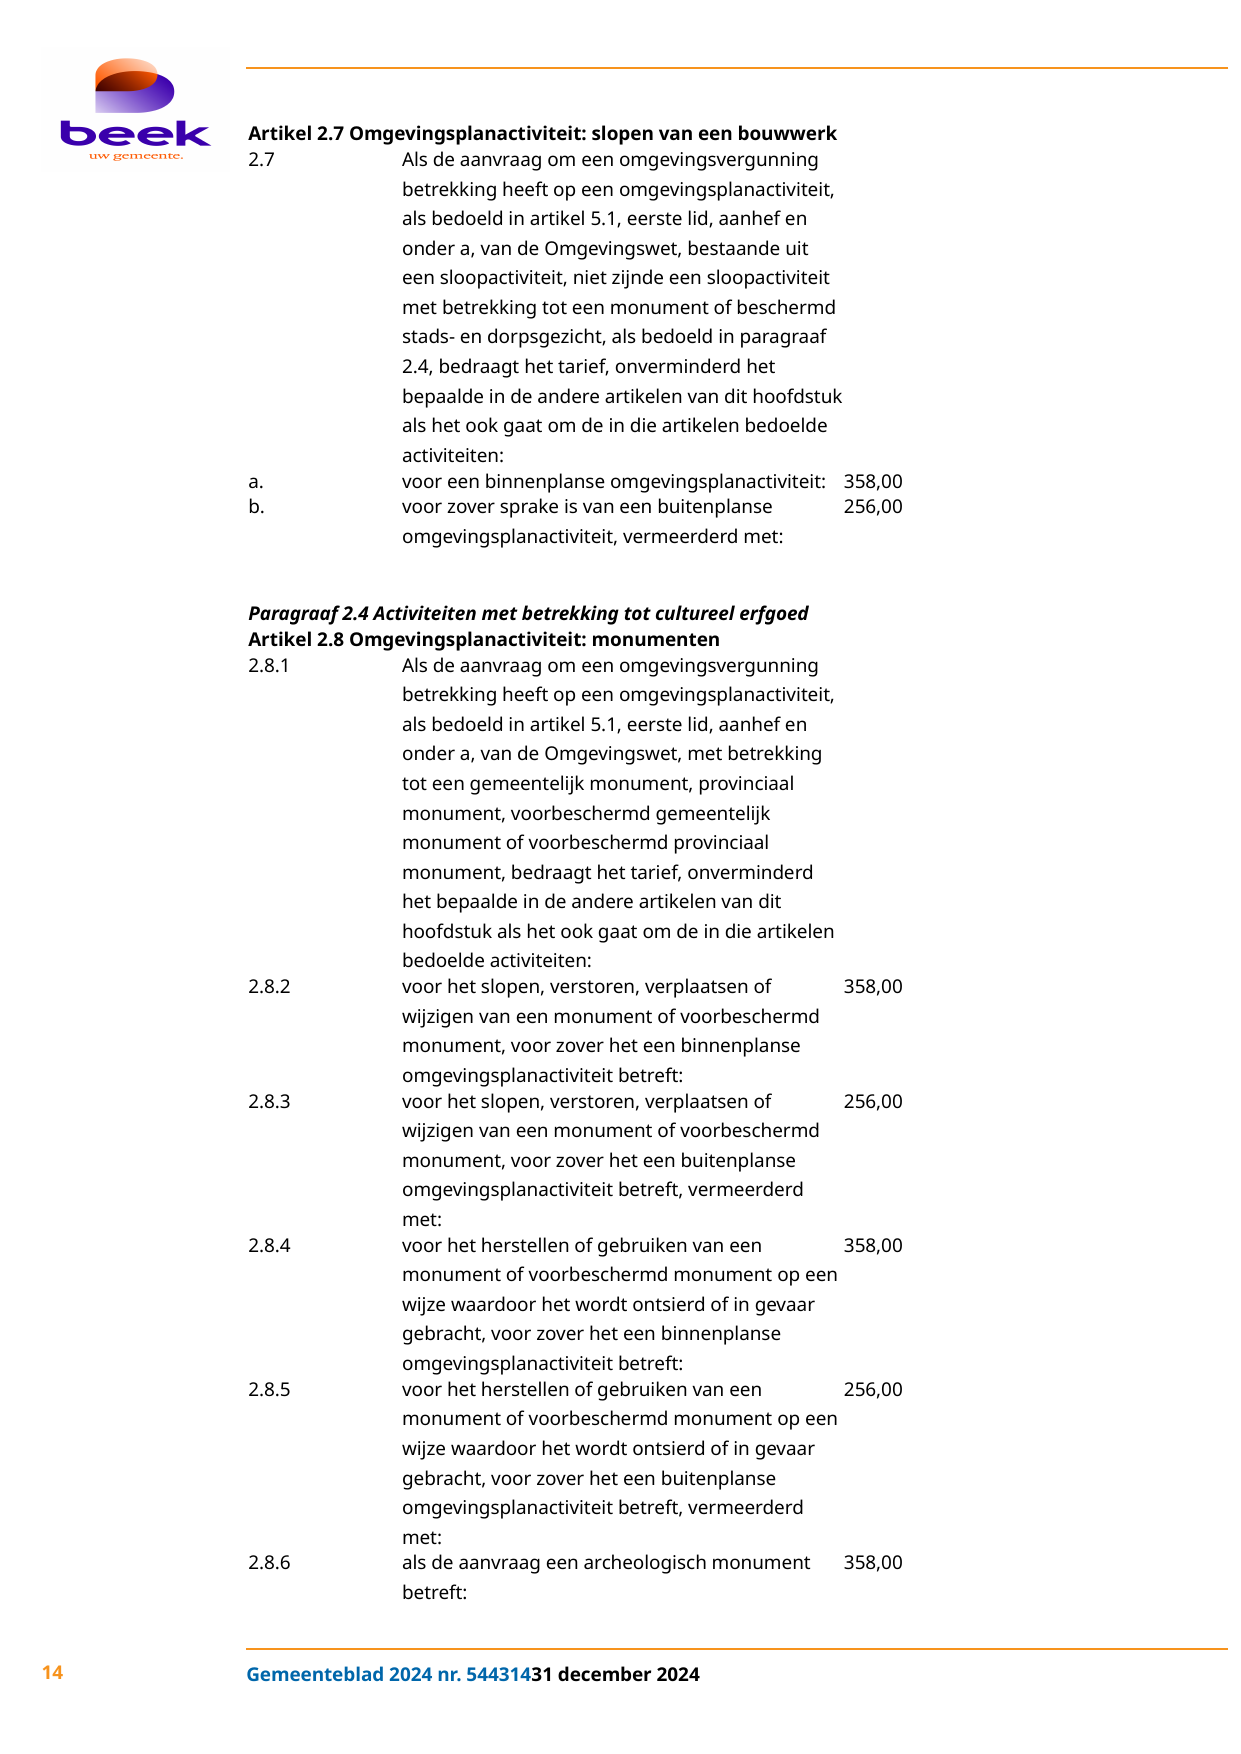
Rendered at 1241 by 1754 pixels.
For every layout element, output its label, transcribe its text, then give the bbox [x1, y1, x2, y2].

table_cell [998, 121, 1152, 146]
table_cell 256,00 [844, 1376, 998, 1549]
table_cell [402, 95, 844, 121]
table_cell 2.8.4 [248, 1232, 402, 1376]
table_cell [844, 95, 998, 121]
table_cell 358,00 [844, 1232, 998, 1376]
table_cell [998, 626, 1152, 652]
table_cell [844, 121, 998, 146]
table_cell [844, 600, 998, 626]
table_cell [248, 549, 402, 574]
table_cell [998, 1088, 1152, 1232]
table_cell 358,00 [844, 973, 998, 1088]
table_cell voor zover sprake is van een buitenplanse omgevingsplanactiviteit, vermeerderd met: [402, 494, 844, 549]
table_cell Als de aanvraag om een omgevingsvergunning betrekking heeft op een omgevingsplanactiviteit, als bedoeld in artikel 5.1, eerste lid, aanhef en onder a, van de Omgevingswet, bestaande uit een sloopactiviteit, niet zijnde een sloopactiviteit met betrekking tot een monument of beschermd stads- en dorpsgezicht, als bedoeld in paragraaf 2.4, bedraagt het tarief, onverminderd het bepaalde in de andere artikelen van dit hoofdstuk als het ook gaat om de in die artikelen bedoelde activiteiten: [402, 146, 844, 468]
table_cell 2.7 [248, 146, 402, 468]
table_cell 256,00 [844, 1088, 998, 1232]
table_cell [998, 575, 1152, 600]
table_cell 2.8.6 [248, 1550, 402, 1605]
table_cell [402, 575, 844, 600]
table_cell [998, 1232, 1152, 1376]
table_cell als de aanvraag een archeologisch monument betreft: [402, 1550, 844, 1605]
table_cell b. [248, 494, 402, 549]
table_cell [248, 575, 402, 600]
table_cell [844, 146, 998, 468]
table_cell [844, 652, 998, 973]
table_cell Artikel 2.7 Omgevingsplanactiviteit: slopen van een bouwwerk [248, 121, 844, 146]
table_cell [844, 626, 998, 652]
table_cell [402, 549, 844, 574]
table_cell [998, 1550, 1152, 1605]
table_cell 2.8.3 [248, 1088, 402, 1232]
table_cell 2.8.1 [248, 652, 402, 973]
table_cell 2.8.2 [248, 973, 402, 1088]
table_cell [998, 1376, 1152, 1549]
table_cell [998, 600, 1152, 626]
table_cell 256,00 [844, 494, 998, 549]
table_cell [844, 575, 998, 600]
table_cell Als de aanvraag om een omgevingsvergunning betrekking heeft op een omgevingsplanactiviteit, als bedoeld in artikel 5.1, eerste lid, aanhef en onder a, van de Omgevingswet, met betrekking tot een gemeentelijk monument, provinciaal monument, voorbeschermd gemeentelijk monument of voorbeschermd provinciaal monument, bedraagt het tarief, onverminderd het bepaalde in de andere artikelen van dit hoofdstuk als het ook gaat om de in die artikelen bedoelde activiteiten: [402, 652, 844, 973]
picture [41, 47, 231, 172]
table_cell Artikel 2.8 Omgevingsplanactiviteit: monumenten [248, 626, 844, 652]
table_cell [998, 652, 1152, 973]
table_cell 358,00 [844, 468, 998, 493]
table_cell voor het slopen, verstoren, verplaatsen of wijzigen van een monument of voorbeschermd monument, voor zover het een buitenplanse omgevingsplanactiviteit betreft, vermeerderd met: [402, 1088, 844, 1232]
table_cell voor het herstellen of gebruiken van een monument of voorbeschermd monument op een wijze waardoor het wordt ontsierd of in gevaar gebracht, voor zover het een binnenplanse omgevingsplanactiviteit betreft: [402, 1232, 844, 1376]
table_cell [998, 973, 1152, 1088]
table_cell [998, 468, 1152, 493]
table_cell [998, 494, 1152, 549]
table_cell [844, 549, 998, 574]
table_cell [998, 146, 1152, 468]
table_cell [998, 95, 1152, 121]
table_cell a. [248, 468, 402, 493]
table_cell Paragraaf 2.4 Activiteiten met betrekking tot cultureel erfgoed [248, 600, 844, 626]
table_cell voor het herstellen of gebruiken van een monument of voorbeschermd monument op een wijze waardoor het wordt ontsierd of in gevaar gebracht, voor zover het een buitenplanse omgevingsplanactiviteit betreft, vermeerderd met: [402, 1376, 844, 1549]
table_cell 2.8.5 [248, 1376, 402, 1549]
table_cell voor het slopen, verstoren, verplaatsen of wijzigen van een monument of voorbeschermd monument, voor zover het een binnenplanse omgevingsplanactiviteit betreft: [402, 973, 844, 1088]
table_cell voor een binnenplanse omgevingsplanactiviteit: [402, 468, 844, 493]
table_cell [248, 95, 402, 121]
table_cell [998, 549, 1152, 574]
table_cell 358,00 [844, 1550, 998, 1605]
